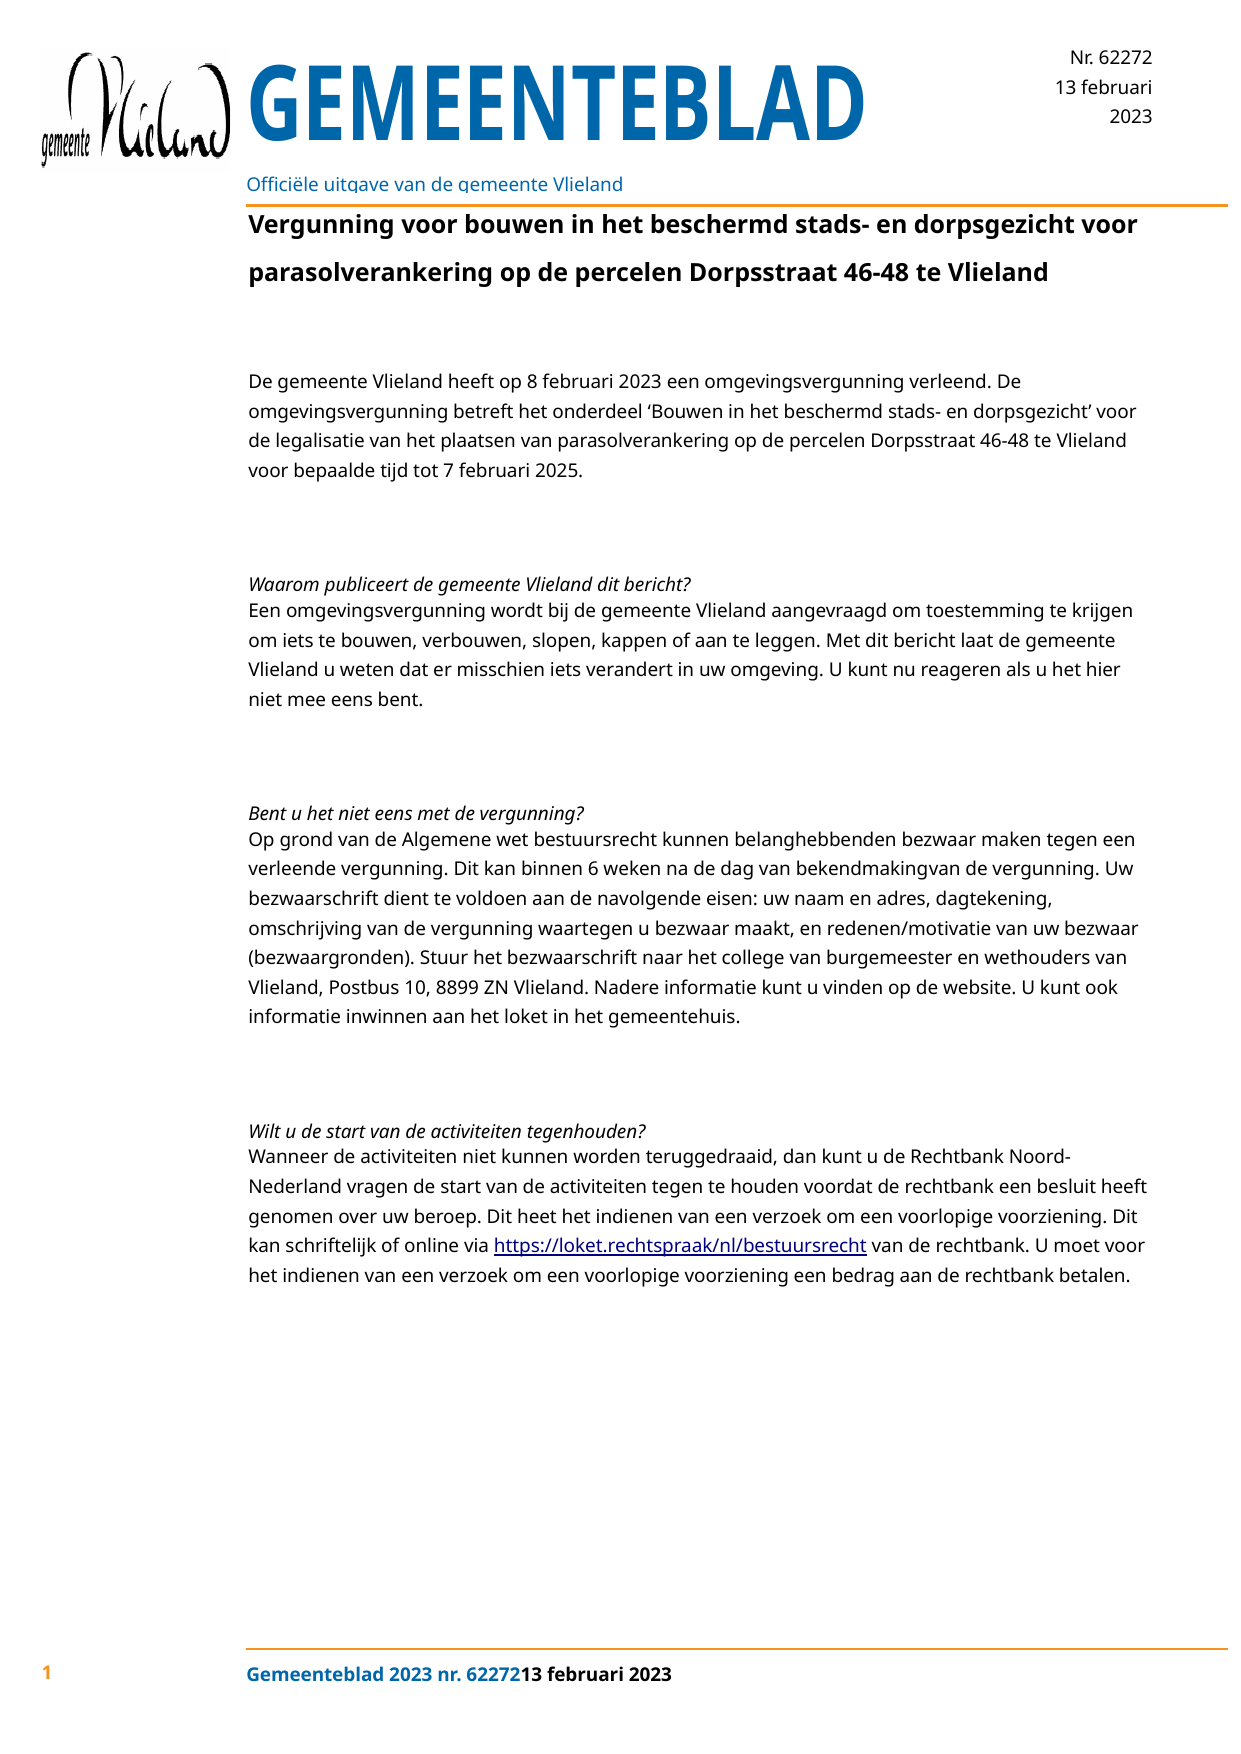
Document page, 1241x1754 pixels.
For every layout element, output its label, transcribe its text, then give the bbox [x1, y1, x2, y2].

text Bent u het niet eens met de vergunning? [248, 800, 1152, 826]
text De gemeente Vlieland heeft op 8 februari 2023 een omgevingsvergunning verleend. De omgevingsvergunning betreft het onderdeel ‘Bouwen in het beschermd stads- en dorpsgezicht’ voor de legalisatie van het plaatsen van parasolverankering op de percelen Dorpsstraat 46-48 te Vlieland voor bepaalde tijd tot 7 februari 2025. [248, 368, 1152, 483]
text Waarom publiceert de gemeente Vlieland dit bericht? [248, 571, 1152, 597]
text Wanneer de activiteiten niet kunnen worden teruggedraaid, dan kunt u de Rechtbank Noord-Nederland vragen de start van de activiteiten tegen te houden voordat de rechtbank een besluit heeft genomen over uw beroep. Dit heet het indienen van een verzoek om een voorlopige voorziening. Dit kan schriftelijk of online via https://loket.rechtspraak/nl/bestuursrecht van de rechtbank. U moet voor het indienen van een verzoek om een voorlopige voorziening een bedrag aan de rechtbank betalen. [248, 1144, 1152, 1288]
text Op grond van de Algemene wet bestuursrecht kunnen belanghebbenden bezwaar maken tegen een verleende vergunning. Dit kan binnen 6 weken na de dag van bekendmakingvan de vergunning. Uw bezwaarschrift dient te voldoen aan de navolgende eisen: uw naam en adres, dagtekening, omschrijving van de vergunning waartegen u bezwaar maakt, en redenen/motivatie van uw bezwaar (bezwaargronden). Stuur het bezwaarschrift naar het college van burgemeester en wethouders van Vlieland, Postbus 10, 8899 ZN Vlieland. Nadere informatie kunt u vinden op de website. U kunt ook informatie inwinnen aan het loket in het gemeentehuis. [248, 826, 1152, 1029]
text Wilt u de start van de activiteiten tegenhouden? [248, 1118, 1152, 1144]
text Vergunning voor bouwen in het beschermd stads- en dorpsgezicht voor parasolverankering op de percelen Dorpsstraat 46-48 te Vlieland [248, 207, 1152, 288]
picture [41, 47, 231, 172]
text Een omgevingsvergunning wordt bij de gemeente Vlieland aangevraagd om toestemming te krijgen om iets te bouwen, verbouwen, slopen, kappen of aan te leggen. Met dit bericht laat de gemeente Vlieland u weten dat er misschien iets verandert in uw omgeving. U kunt nu reageren als u het hier niet mee eens bent. [248, 597, 1152, 712]
